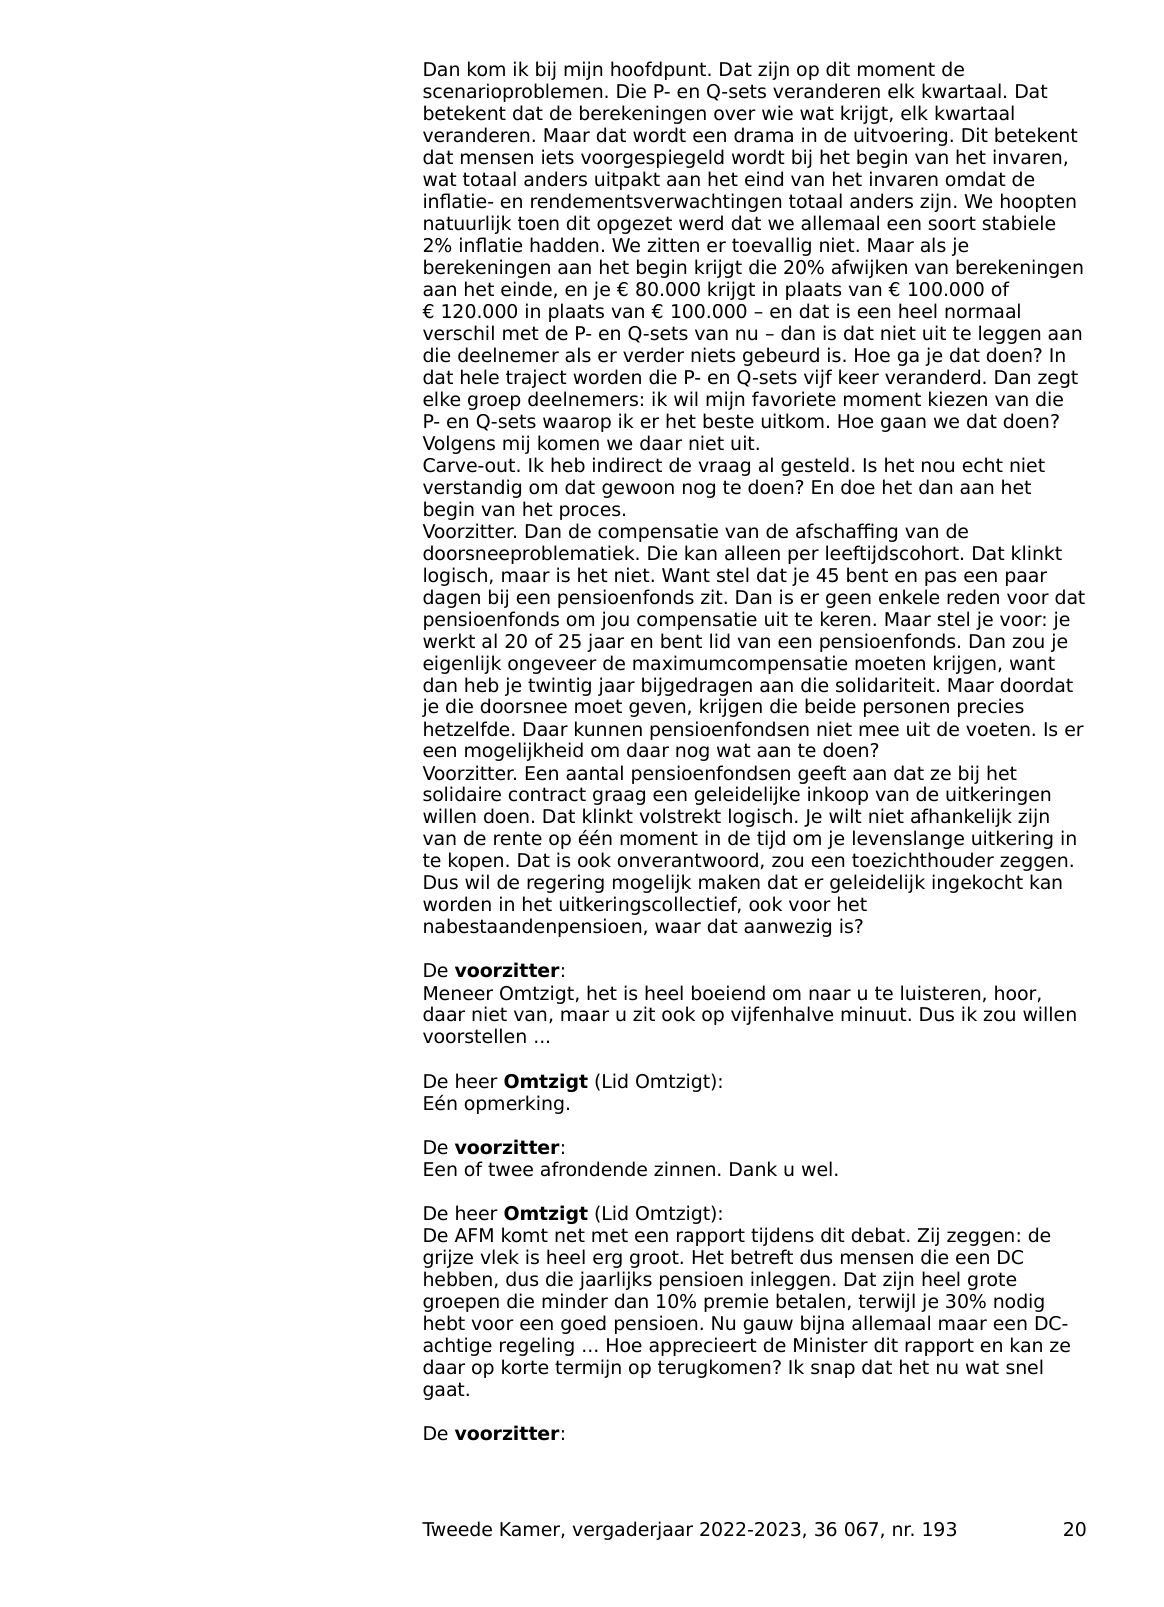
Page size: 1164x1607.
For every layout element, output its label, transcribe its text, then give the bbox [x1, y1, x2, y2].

text Meneer Omtzigt, het is heel boeiend om naar u te luisteren, hoor, daar niet van, maar u zit ook op vijfenhalve minuut. Dus ik zou willen voorstellen ... [422, 982, 1087, 1048]
text Eén opmerking. [422, 1092, 1087, 1114]
text Dan kom ik bij mijn hoofdpunt. Dat zijn op dit moment de scenarioproblemen. Die P- en Q-sets veranderen elk kwartaal. Dat betekent dat de berekeningen over wie wat krijgt, elk kwartaal veranderen. Maar dat wordt een drama in de uitvoering. Dit betekent dat mensen iets voorgespiegeld wordt bij het begin van het invaren, wat totaal anders uitpakt aan het eind van het invaren omdat de inflatie- en rendementsverwachtingen totaal anders zijn. We hoopten natuurlijk toen dit opgezet werd dat we allemaal een soort stabiele 2% inflatie hadden. We zitten er toevallig niet. Maar als je berekeningen aan het begin krijgt die 20% afwijken van berekeningen aan het einde, en je € 80.000 krijgt in plaats van € 100.000 of € 120.000 in plaats van € 100.000 – en dat is een heel normaal verschil met de P- en Q-sets van nu – dan is dat niet uit te leggen aan die deelnemer als er verder niets gebeurd is. Hoe ga je dat doen? In dat hele traject worden die P- en Q-sets vijf keer veranderd. Dan zegt elke groep deelnemers: ik wil mijn favoriete moment kiezen van die P- en Q-sets waarop ik er het beste uitkom. Hoe gaan we dat doen? Volgens mij komen we daar niet uit. [422, 59, 1087, 455]
text De voorzitter: [422, 1137, 1087, 1159]
text De heer Omtzigt (Lid Omtzigt): [422, 1203, 1087, 1225]
text De AFM komt net met een rapport tijdens dit debat. Zij zeggen: de grijze vlek is heel erg groot. Het betreft dus mensen die een DC hebben, dus die jaarlijks pensioen inleggen. Dat zijn heel grote groepen die minder dan 10% premie betalen, terwijl je 30% nodig hebt voor een goed pensioen. Nu gauw bijna allemaal maar een DC-achtige regeling ... Hoe apprecieert de Minister dit rapport en kan ze daar op korte termijn op terugkomen? Ik snap dat het nu wat snel gaat. [422, 1225, 1087, 1401]
text Voorzitter. Dan de compensatie van de afschaffing van de doorsneeproblematiek. Die kan alleen per leeftijdscohort. Dat klinkt logisch, maar is het niet. Want stel dat je 45 bent en pas een paar dagen bij een pensioenfonds zit. Dan is er geen enkele reden voor dat pensioenfonds om jou compensatie uit te keren. Maar stel je voor: je werkt al 20 of 25 jaar en bent lid van een pensioenfonds. Dan zou je eigenlijk ongeveer de maximumcompensatie moeten krijgen, want dan heb je twintig jaar bijgedragen aan die solidariteit. Maar doordat je die doorsnee moet geven, krijgen die beide personen precies hetzelfde. Daar kunnen pensioenfondsen niet mee uit de voeten. Is er een mogelijkheid om daar nog wat aan te doen? [422, 521, 1087, 762]
text Voorzitter. Een aantal pensioenfondsen geeft aan dat ze bij het solidaire contract graag een geleidelijke inkoop van de uitkeringen willen doen. Dat klinkt volstrekt logisch. Je wilt niet afhankelijk zijn van de rente op één moment in de tijd om je levenslange uitkering in te kopen. Dat is ook onverantwoord, zou een toezichthouder zeggen. Dus wil de regering mogelijk maken dat er geleidelijk ingekocht kan worden in het uitkeringscollectief, ook voor het nabestaandenpensioen, waar dat aanwezig is? [422, 762, 1087, 938]
text De voorzitter: [422, 960, 1087, 982]
text Een of twee afrondende zinnen. Dank u wel. [422, 1159, 1087, 1181]
text Carve-out. Ik heb indirect de vraag al gesteld. Is het nou echt niet verstandig om dat gewoon nog te doen? En doe het dan aan het begin van het proces. [422, 455, 1087, 521]
text De heer Omtzigt (Lid Omtzigt): [422, 1071, 1087, 1092]
text De voorzitter: [422, 1423, 1087, 1445]
